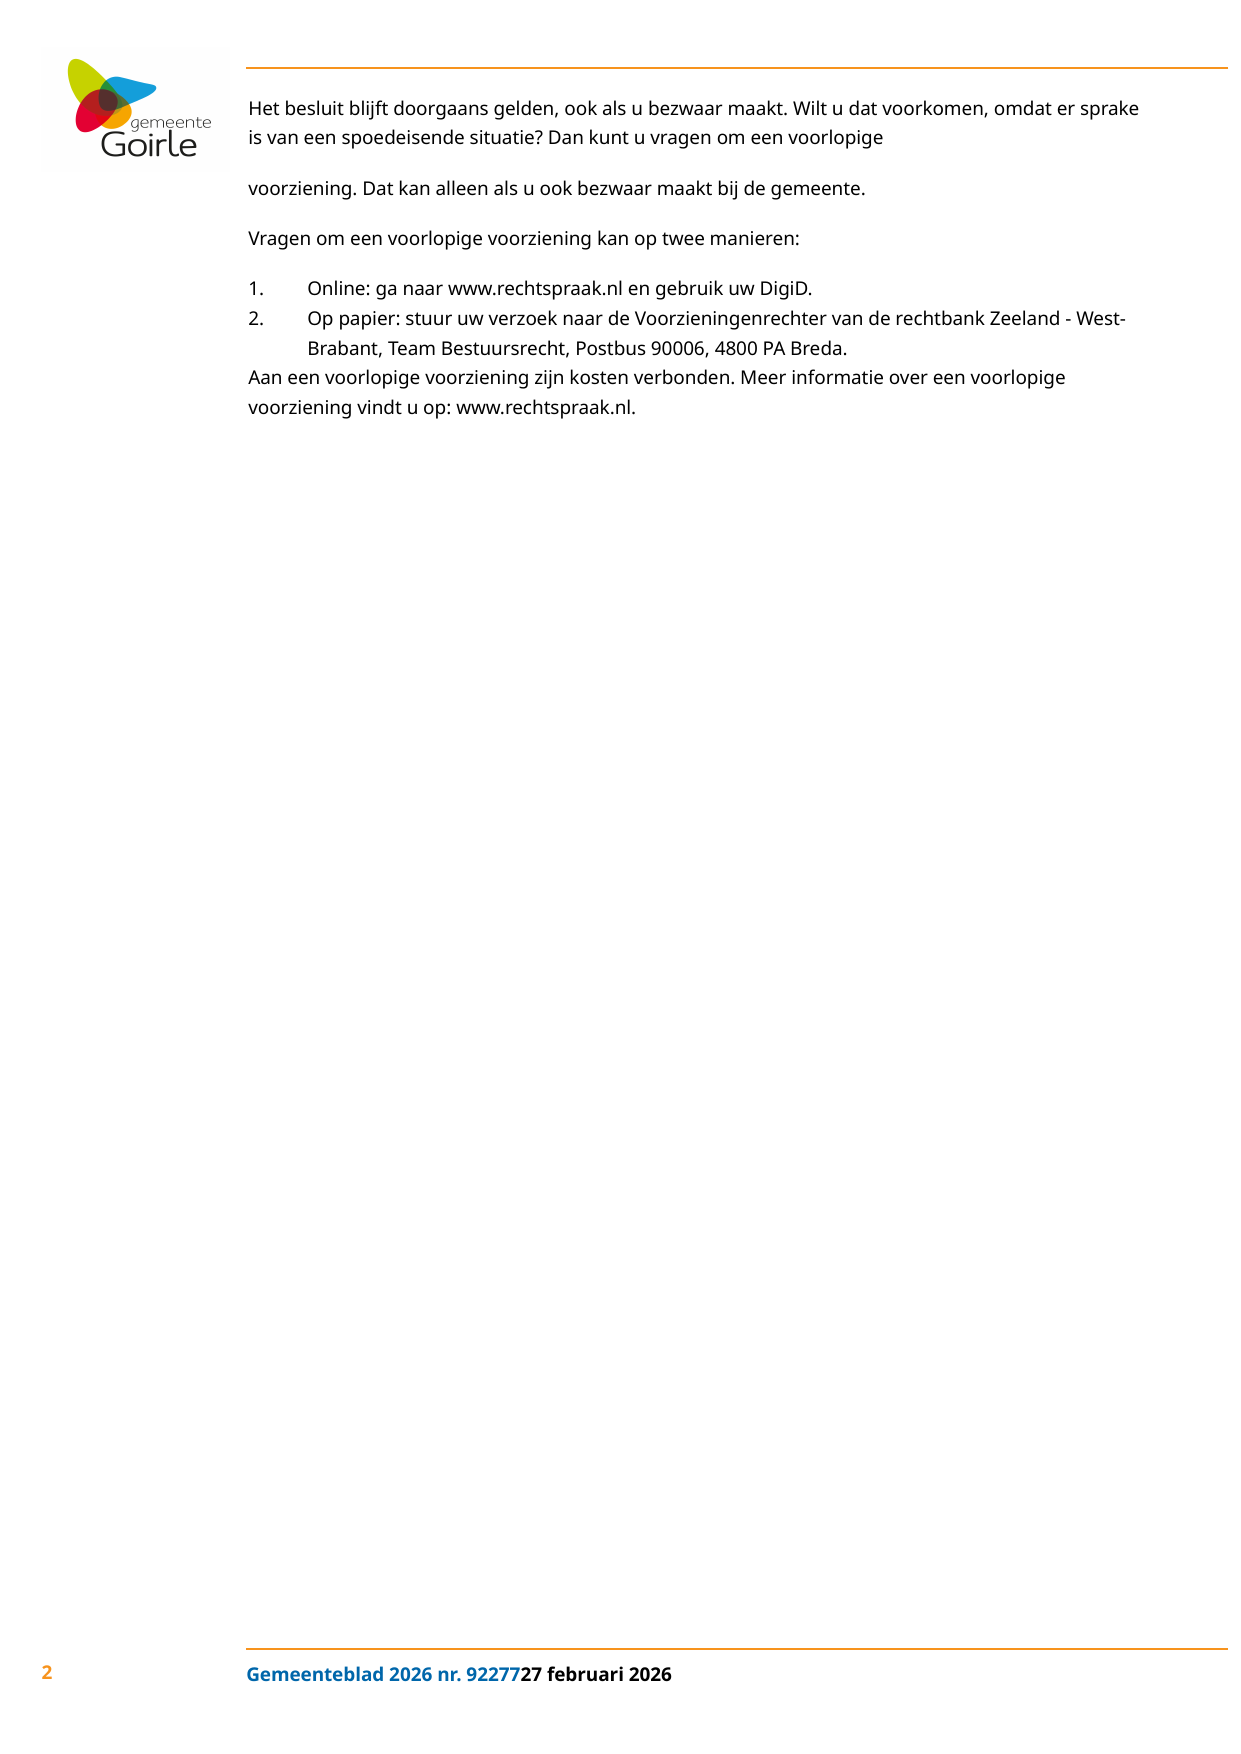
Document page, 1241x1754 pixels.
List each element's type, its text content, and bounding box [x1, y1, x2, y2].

text Aan een voorlopige voorziening zijn kosten verbonden. Meer informatie over een voorlopige voorziening vindt u op: www.rechtspraak.nl. [248, 364, 1152, 420]
text voorziening. Dat kan alleen als u ook bezwaar maakt bij de gemeente. [248, 175, 1152, 201]
picture [41, 47, 231, 172]
text Het besluit blijft doorgaans gelden, ook als u bezwaar maakt. Wilt u dat voorkomen, omdat er sprake is van een spoedeisende situatie? Dan kunt u vragen om een voorlopige [248, 95, 1152, 150]
list Op papier: stuur uw verzoek naar de Voorzieningenrechter van de rechtbank Zeeland - West-Brabant, Team Bestuursrecht, Postbus 90006, 4800 PA Breda. [248, 305, 1152, 361]
list Online: ga naar www.rechtspraak.nl en gebruik uw DigiD. [248, 276, 1152, 301]
text Vragen om een voorlopige voorziening kan op twee manieren: [248, 225, 1152, 251]
